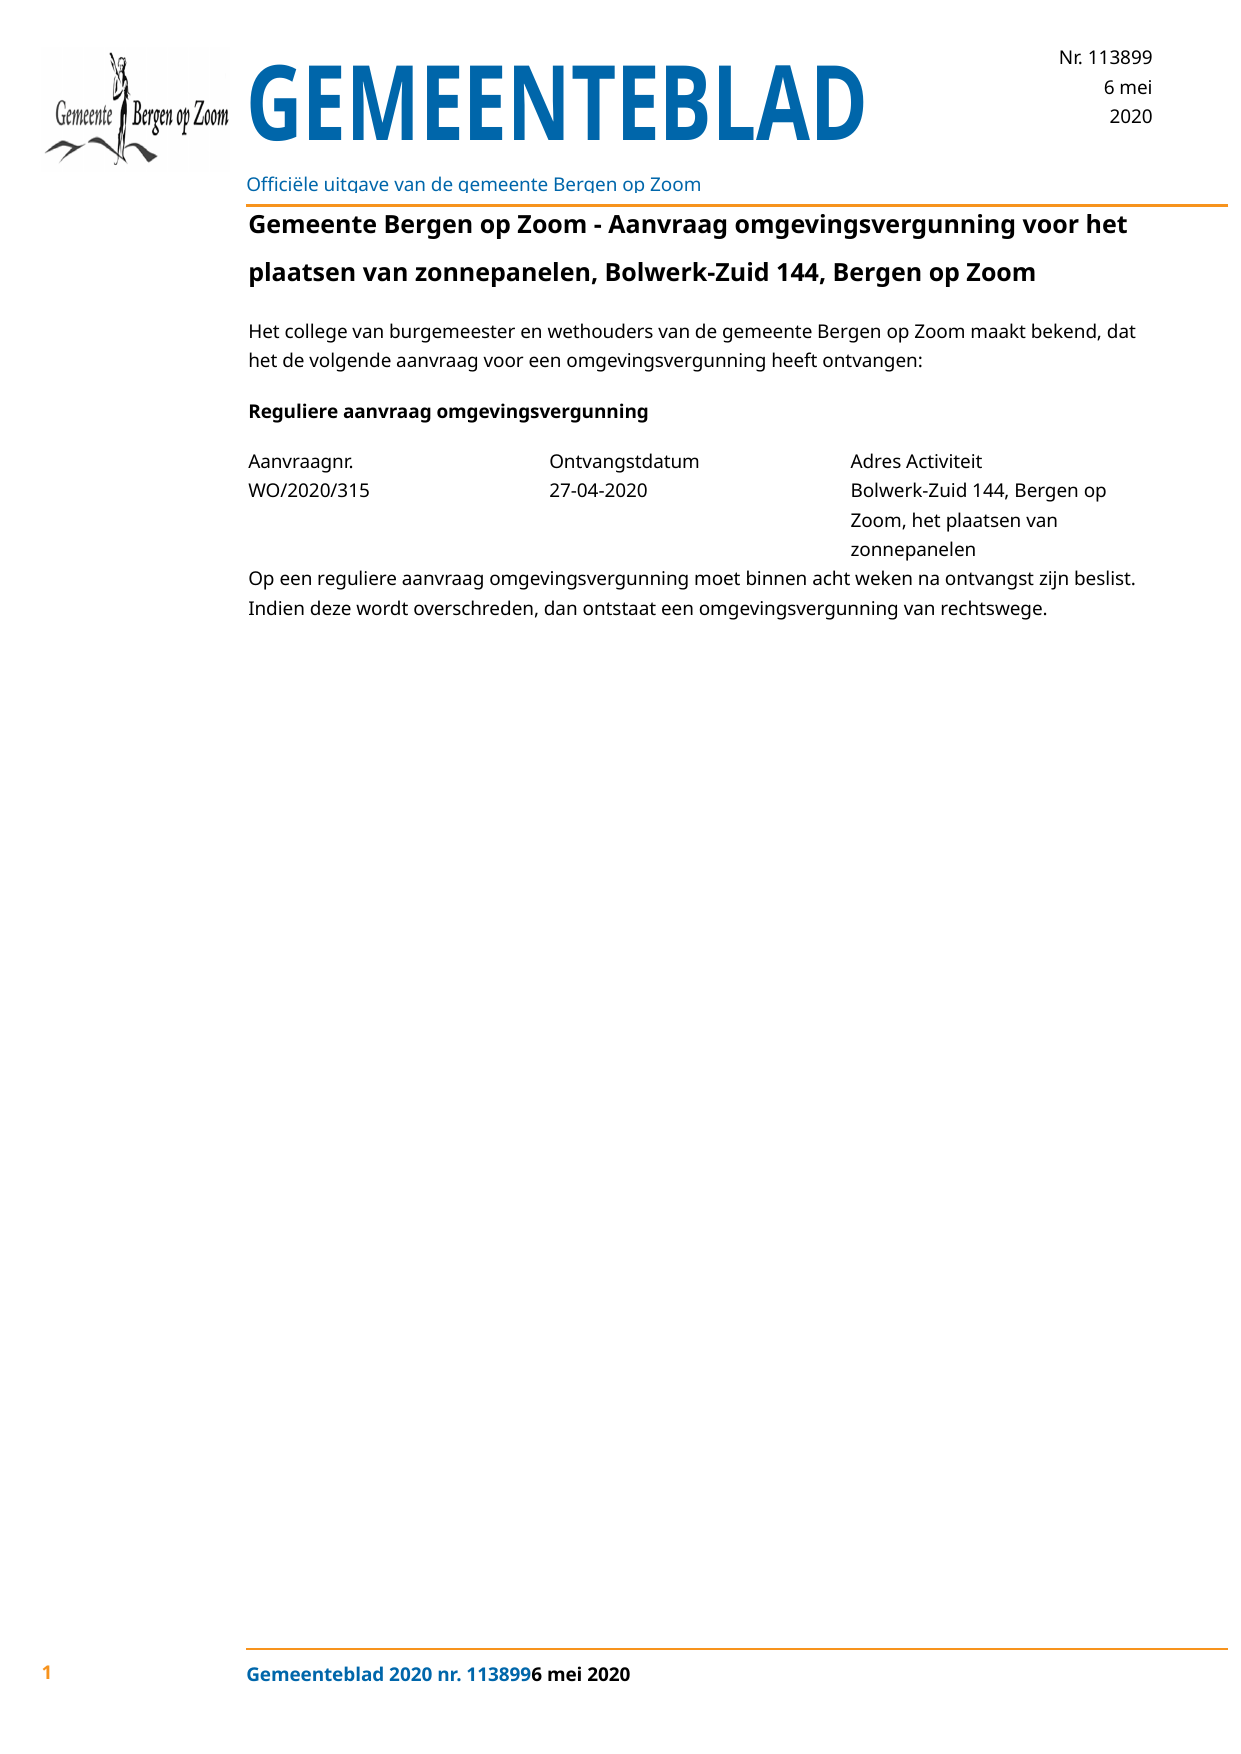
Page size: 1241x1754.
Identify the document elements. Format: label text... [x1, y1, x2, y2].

table_header Aanvraagnr. [248, 449, 549, 474]
table_header 27-04-2020 [549, 478, 850, 562]
table_header Bolwerk-Zuid 144, Bergen op Zoom, het plaatsen van zonnepanelen [850, 478, 1152, 562]
text Reguliere aanvraag omgevingsvergunning [248, 398, 1152, 424]
table_header WO/2020/315 [248, 478, 549, 562]
table_header Ontvangstdatum [549, 449, 850, 474]
text Op een reguliere aanvraag omgevingsvergunning moet binnen acht weken na ontvangst zijn beslist. Indien deze wordt overschreden, dan ontstaat een omgevingsvergunning van rechtswege. [248, 566, 1152, 621]
table_header Adres Activiteit [850, 449, 1152, 474]
text Gemeente Bergen op Zoom - Aanvraag omgevingsvergunning voor het plaatsen van zonnepanelen, Bolwerk-Zuid 144, Bergen op Zoom [248, 207, 1152, 288]
text Het college van burgemeester en wethouders van de gemeente Bergen op Zoom maakt bekend, dat het de volgende aanvraag voor een omgevingsvergunning heeft ontvangen: [248, 318, 1152, 373]
picture [41, 47, 231, 172]
